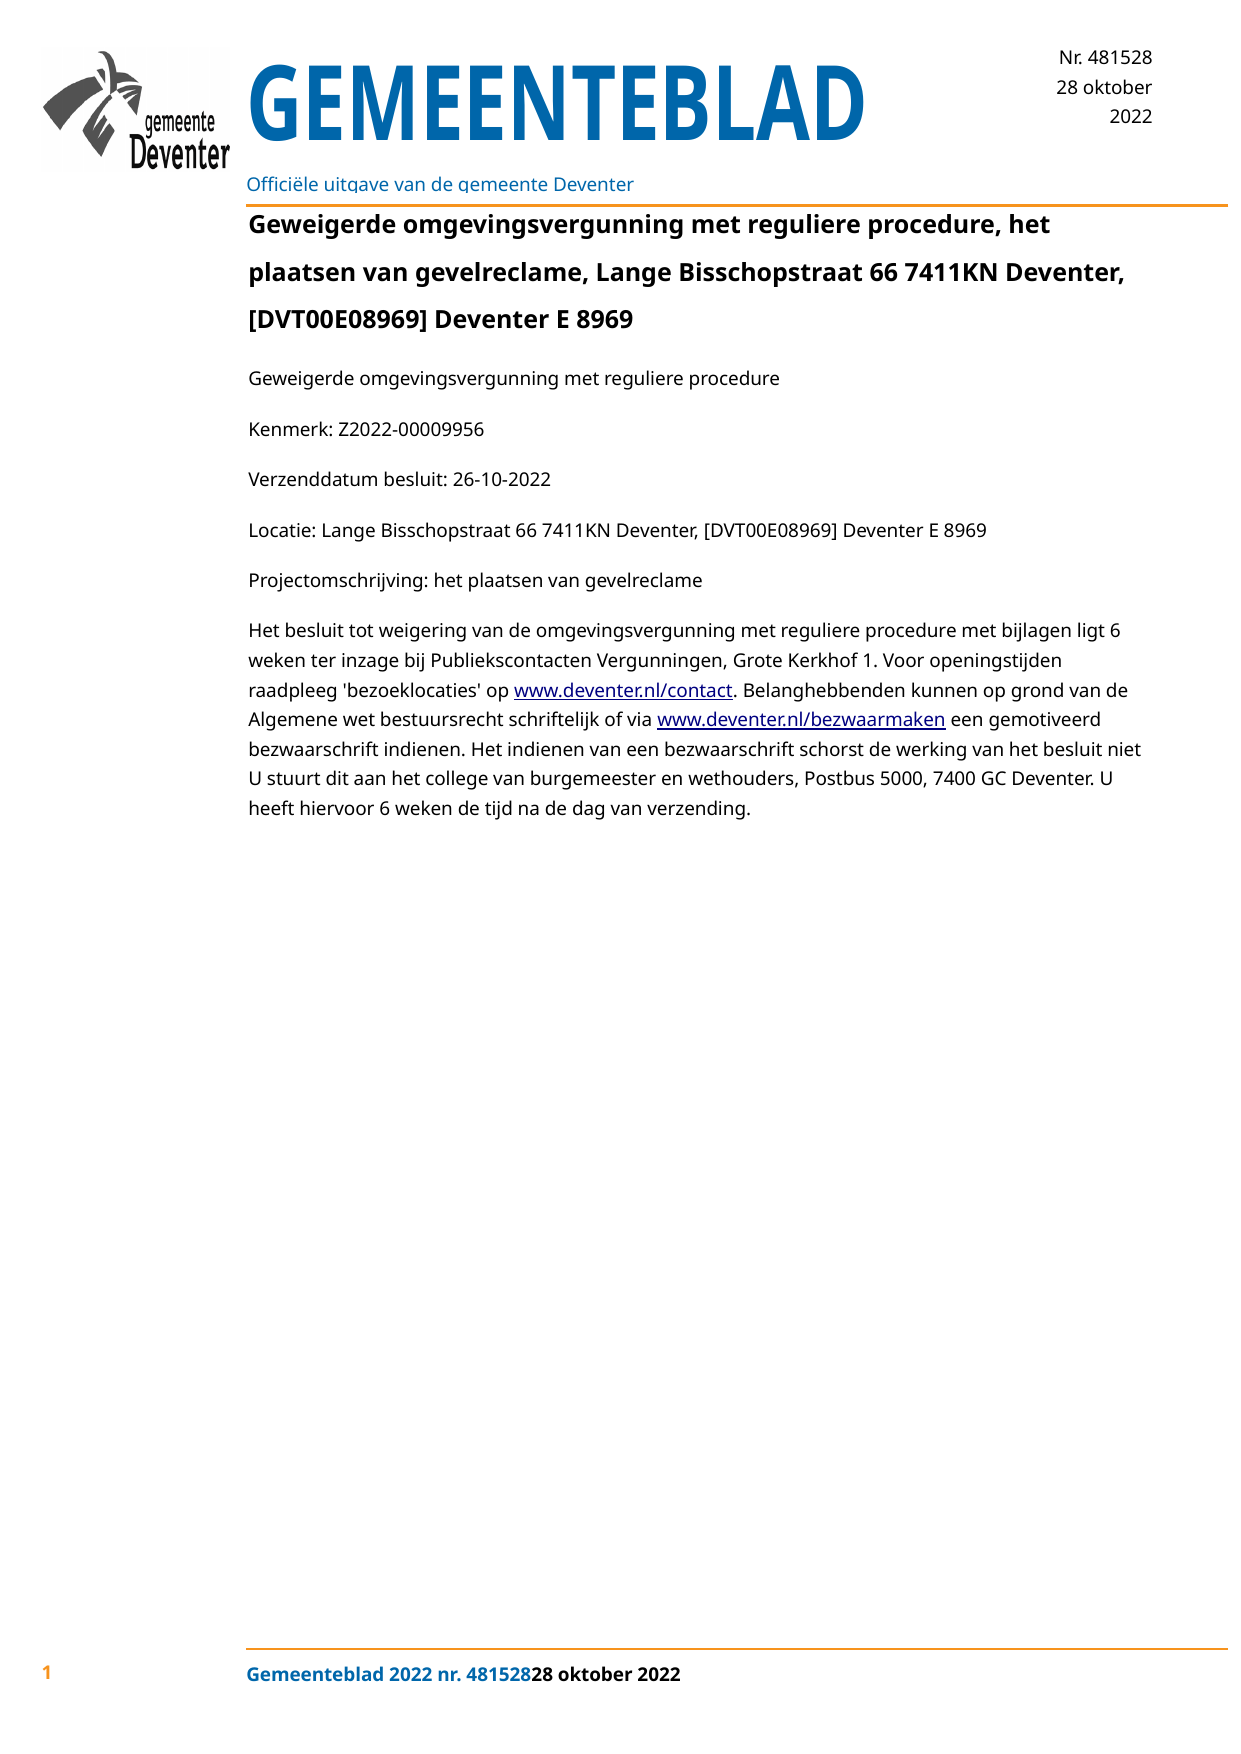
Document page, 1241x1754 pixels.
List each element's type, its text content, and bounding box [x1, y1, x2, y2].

text Het besluit tot weigering van de omgevingsvergunning met reguliere procedure met bijlagen ligt 6 weken ter inzage bij Publiekscontacten Vergunningen, Grote Kerkhof 1. Voor openingstijden raadpleeg 'bezoeklocaties' op www.deventer.nl/contact. Belanghebbenden kunnen op grond van de Algemene wet bestuursrecht schriftelijk of via www.deventer.nl/bezwaarmaken een gemotiveerd bezwaarschrift indienen. Het indienen van een bezwaarschrift schorst de werking van het besluit niet U stuurt dit aan het college van burgemeester en wethouders, Postbus 5000, 7400 GC Deventer. U heeft hiervoor 6 weken de tijd na de dag van verzending. [248, 618, 1152, 821]
text Projectomschrijving: het plaatsen van gevelreclame [248, 567, 1152, 593]
picture [41, 47, 231, 172]
text Verzenddatum besluit: 26-10-2022 [248, 466, 1152, 492]
text Geweigerde omgevingsvergunning met reguliere procedure, het plaatsen van gevelreclame, Lange Bisschopstraat 66 7411KN Deventer, [DVT00E08969] Deventer E 8969 [248, 207, 1152, 336]
text Locatie: Lange Bisschopstraat 66 7411KN Deventer, [DVT00E08969] Deventer E 8969 [248, 517, 1152, 542]
text Kenmerk: Z2022-00009956 [248, 416, 1152, 442]
text Geweigerde omgevingsvergunning met reguliere procedure [248, 366, 1152, 391]
